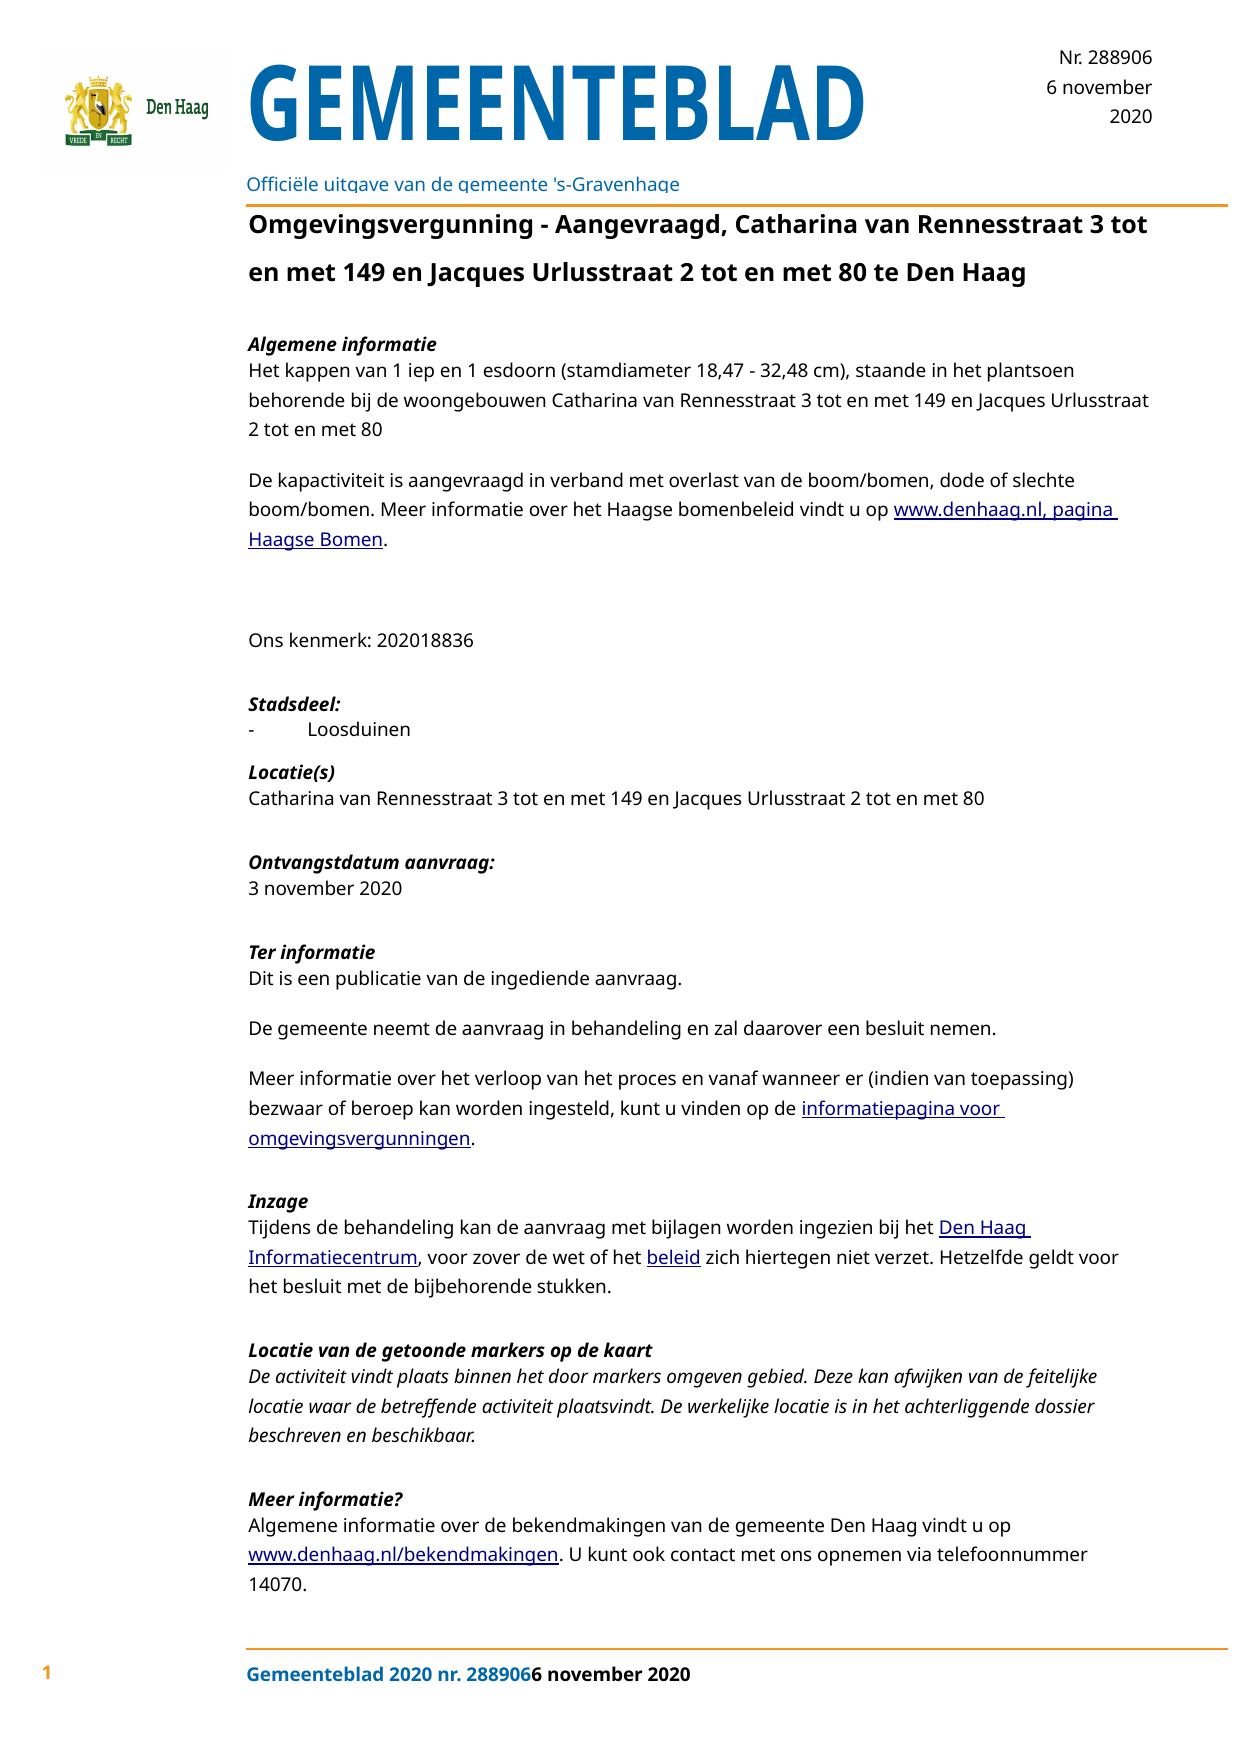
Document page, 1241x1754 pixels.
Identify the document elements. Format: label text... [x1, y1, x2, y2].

text De gemeente neemt de aanvraag in behandeling en zal daarover een besluit nemen. [248, 1015, 1152, 1041]
text Tijdens de behandeling kan de aanvraag met bijlagen worden ingezien bij het Den Haag Informatiecentrum, voor zover de wet of het beleid zich hiertegen niet verzet. Hetzelfde geldt voor het besluit met de bijbehorende stukken. [248, 1214, 1152, 1299]
text Locatie(s) [248, 759, 1152, 785]
text Meer informatie? [248, 1486, 1152, 1512]
text Stadsdeel: [248, 691, 1152, 716]
text Ons kenmerk: 202018836 [248, 627, 1152, 652]
text Het kappen van 1 iep en 1 esdoorn (stamdiameter 18,47 - 32,48 cm), staande in het plantsoen behorende bij de woongebouwen Catharina van Rennesstraat 3 tot en met 149 en Jacques Urlusstraat 2 tot en met 80 [248, 357, 1152, 442]
text Inzage [248, 1189, 1152, 1214]
text Algemene informatie [248, 331, 1152, 357]
list Loosduinen [248, 716, 1152, 742]
text 3 november 2020 [248, 875, 1152, 901]
text De activiteit vindt plaats binnen het door markers omgeven gebied. Deze kan afwijken van de feitelijke locatie waar de betreffende activiteit plaatsvindt. De werkelijke locatie is in het achterliggende dossier beschreven en beschikbaar. [248, 1363, 1152, 1448]
text Algemene informatie over de bekendmakingen van de gemeente Den Haag vindt u op www.denhaag.nl/bekendmakingen. U kunt ook contact met ons opnemen via telefoonnummer 14070. [248, 1512, 1152, 1597]
text Locatie van de getoonde markers op de kaart [248, 1337, 1152, 1363]
text Meer informatie over het verloop van het proces en vanaf wanneer er (indien van toepassing) bezwaar of beroep kan worden ingesteld, kunt u vinden op de informatiepagina voor omgevingsvergunningen. [248, 1066, 1152, 1150]
text Ontvangstdatum aanvraag: [248, 849, 1152, 875]
text De kapactiviteit is aangevraagd in verband met overlast van de boom/bomen, dode of slechte boom/bomen. Meer informatie over het Haagse bomenbeleid vindt u op www.denhaag.nl, pagina Haagse Bomen. [248, 467, 1152, 552]
text Ter informatie [248, 939, 1152, 965]
text Omgevingsvergunning - Aangevraagd, Catharina van Rennesstraat 3 tot en met 149 en Jacques Urlusstraat 2 tot en met 80 te Den Haag [248, 207, 1152, 288]
text Catharina van Rennesstraat 3 tot en met 149 en Jacques Urlusstraat 2 tot en met 80 [248, 785, 1152, 811]
text Dit is een publicatie van de ingediende aanvraag. [248, 965, 1152, 990]
picture [41, 47, 231, 172]
